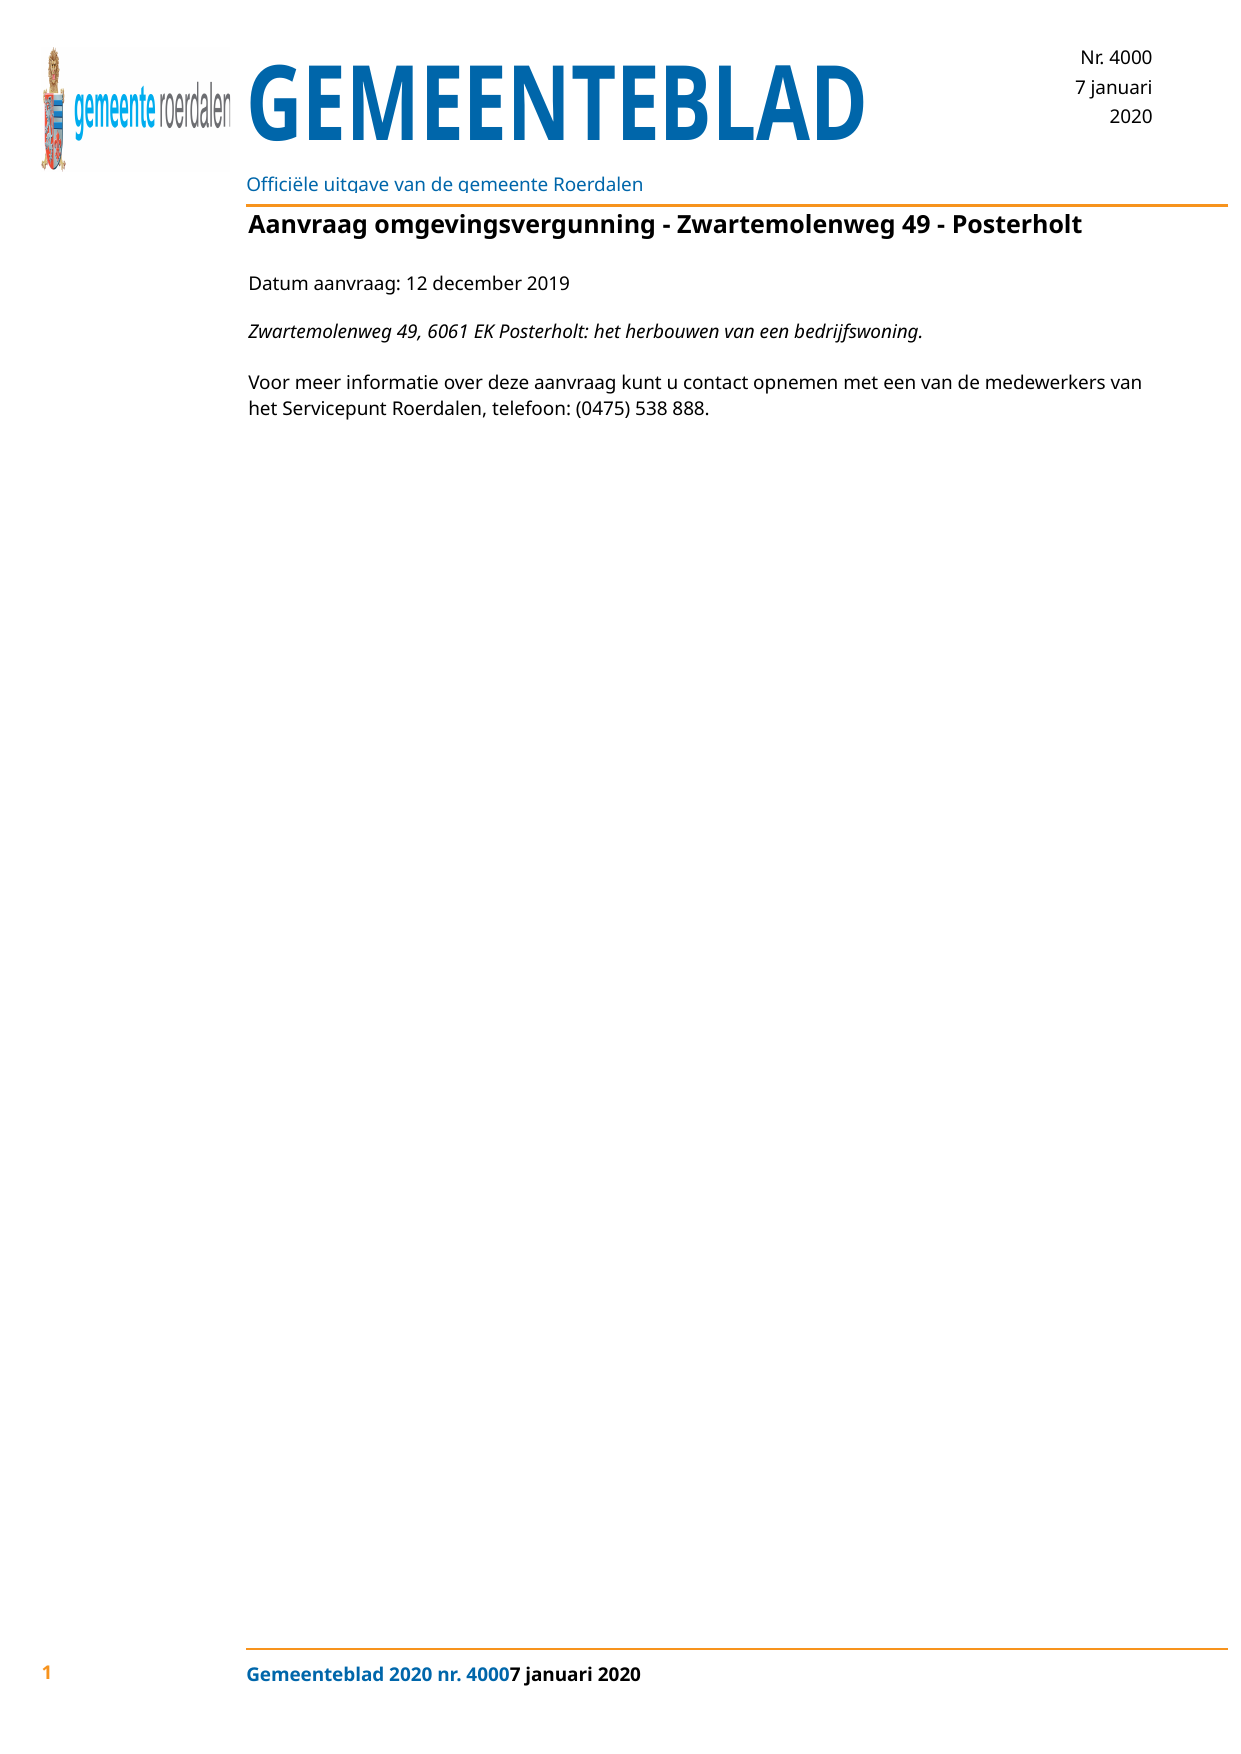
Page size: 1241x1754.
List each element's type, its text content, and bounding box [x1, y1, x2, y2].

text Voor meer informatie over deze aanvraag kunt u contact opnemen met een van de medewerkers van het Servicepunt Roerdalen, telefoon: (0475) 538 888. [248, 369, 1152, 421]
text Datum aanvraag: 12 december 2019 [248, 270, 1152, 296]
text Aanvraag omgevingsvergunning - Zwartemolenweg 49 - Posterholt [248, 207, 1152, 241]
text Zwartemolenweg 49, 6061 EK Posterholt: het herbouwen van een bedrijfswoning. [248, 318, 1152, 344]
picture [41, 47, 231, 172]
